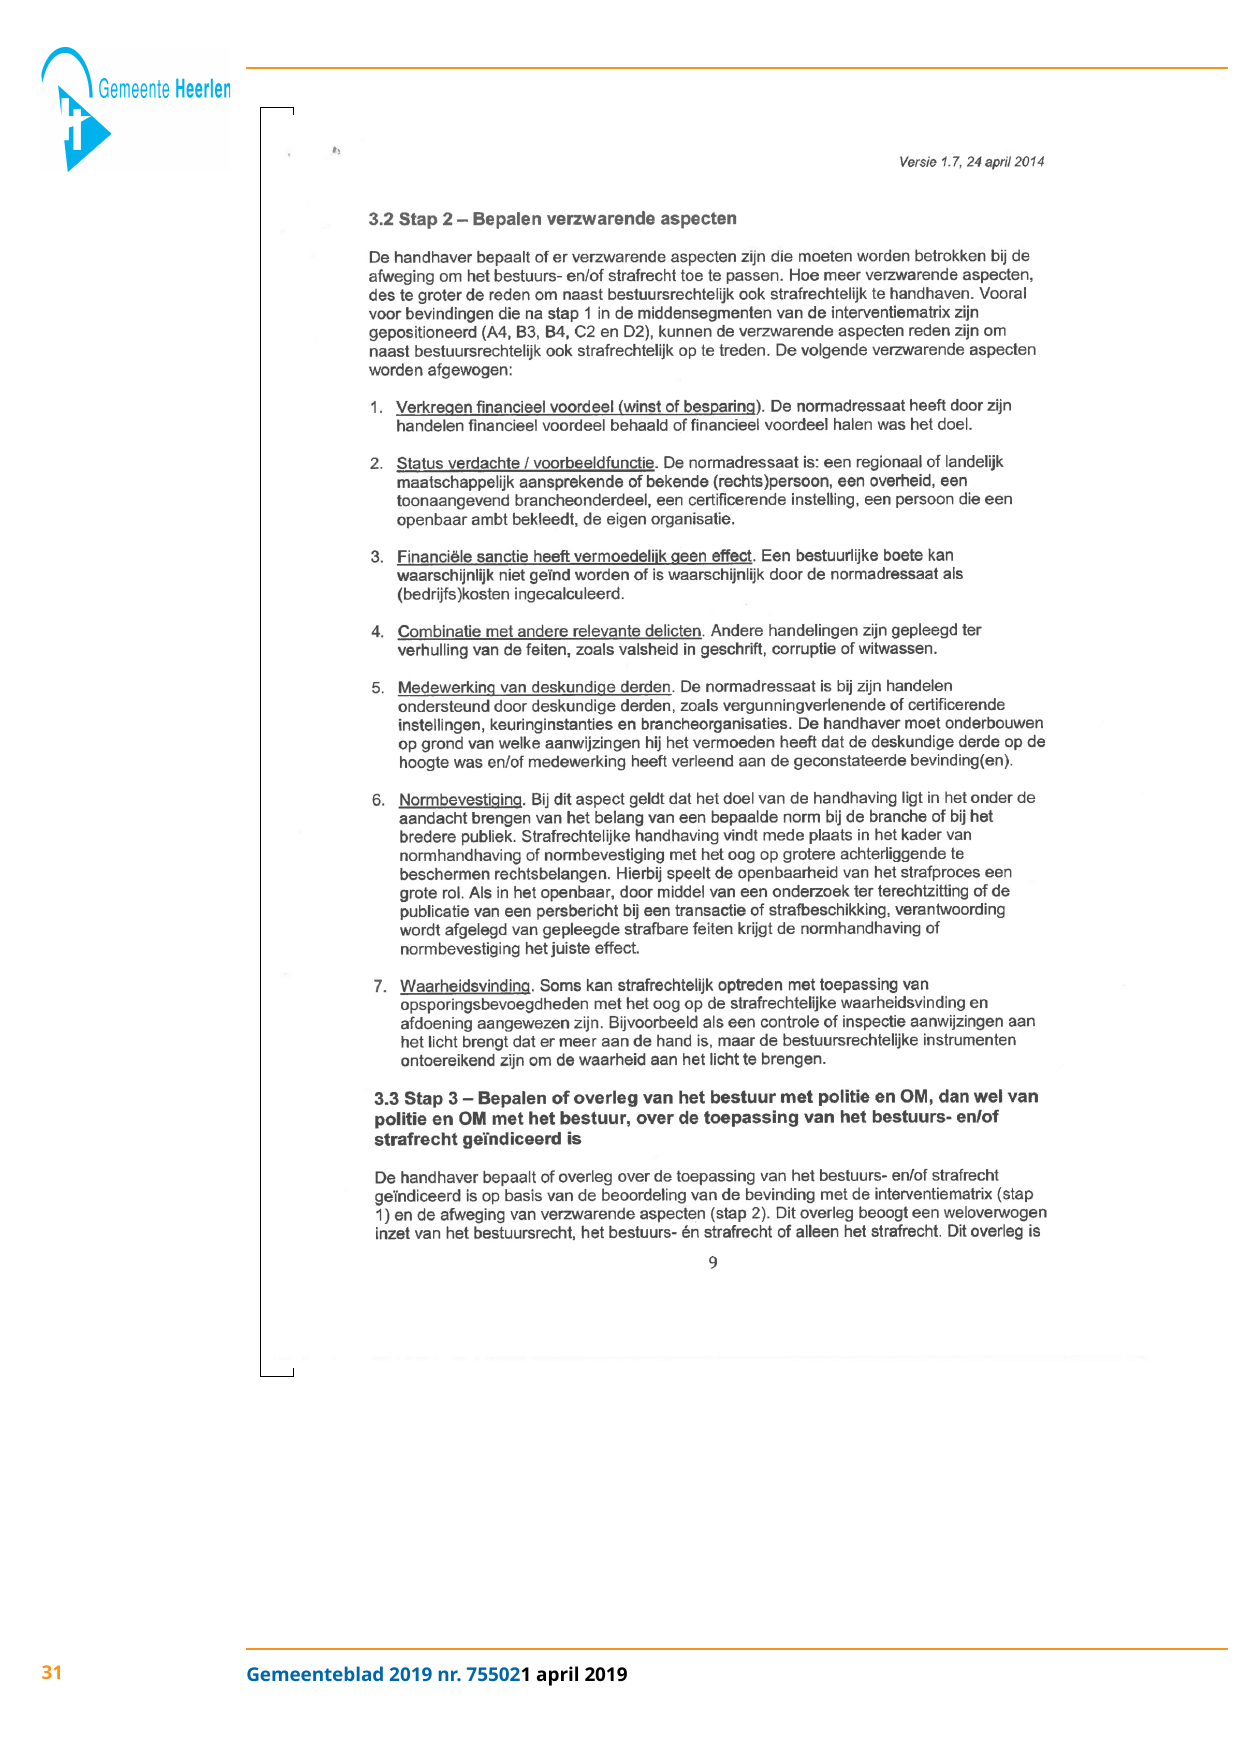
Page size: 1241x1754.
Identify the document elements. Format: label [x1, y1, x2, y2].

picture [268, 115, 1155, 1368]
picture [41, 47, 231, 172]
picture [41, 47, 58, 70]
